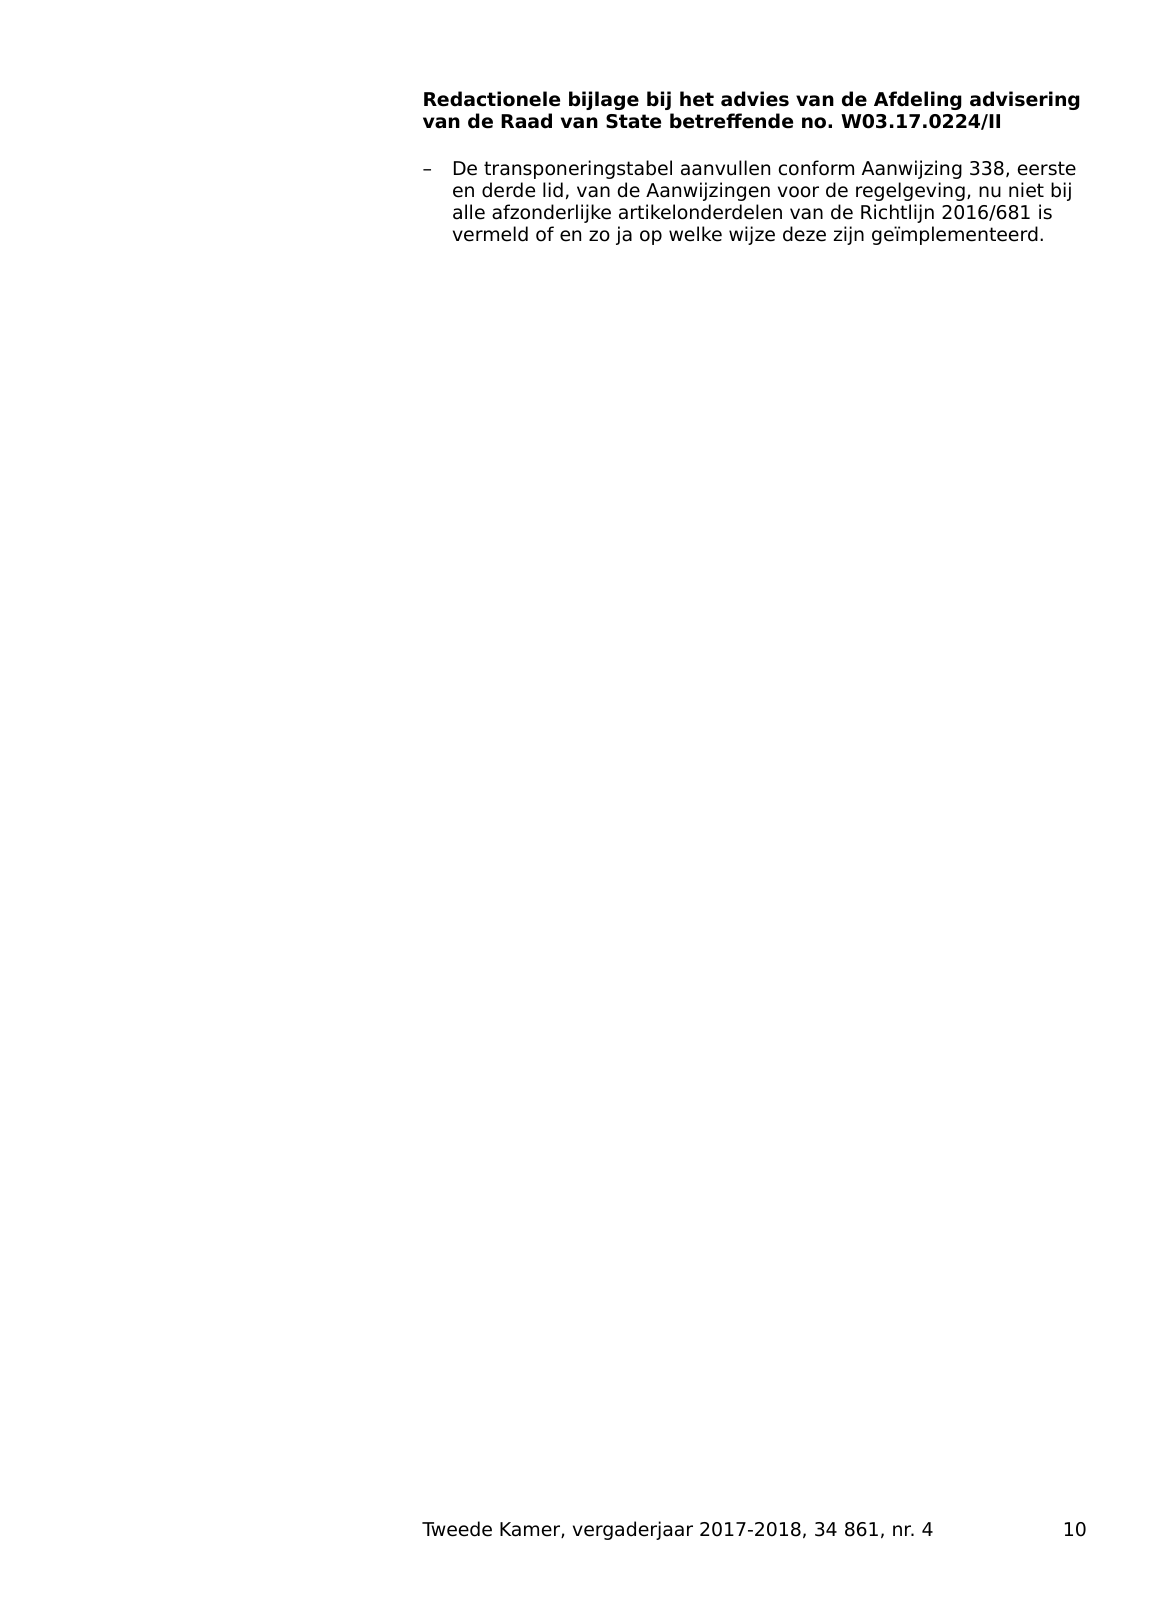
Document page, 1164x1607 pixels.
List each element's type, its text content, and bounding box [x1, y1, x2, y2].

subtitle Redactionele bijlage bij het advies van de Afdeling advisering van de Raad van State betreffende no. W03.17.0224/II [77, 89, 1087, 133]
text – De transponeringstabel aanvullen conform Aanwijzing 338, eerste en derde lid, van de Aanwijzingen voor de regelgeving, nu niet bij alle afzonderlijke artikelonderdelen van de Richtlijn 2016/681 is vermeld of en zo ja op welke wijze deze zijn geïmplementeerd. [422, 158, 1087, 246]
